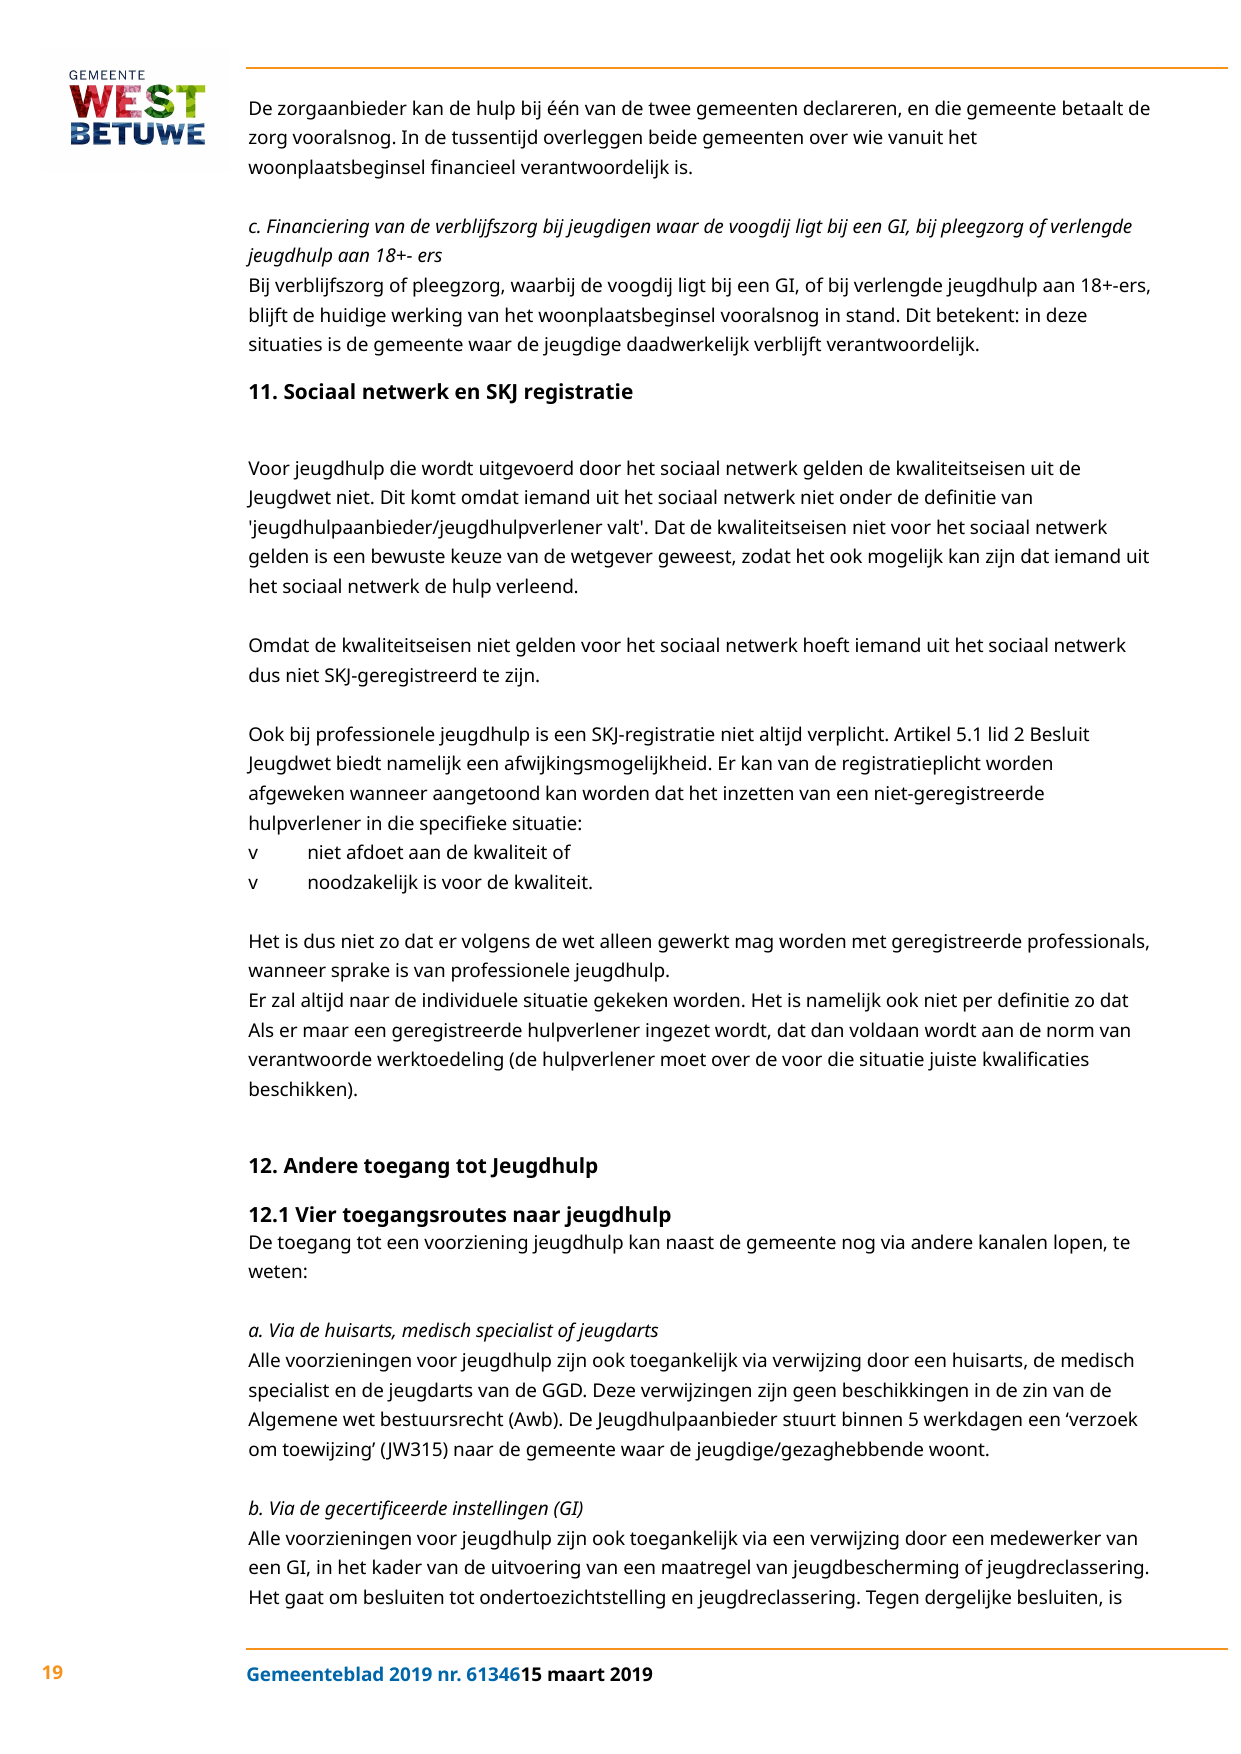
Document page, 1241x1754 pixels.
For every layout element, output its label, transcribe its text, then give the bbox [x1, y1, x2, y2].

text Bij verblijfszorg of pleegzorg, waarbij de voogdij ligt bij een GI, of bij verlengde jeugdhulp aan 18+-ers, blijft de huidige werking van het woonplaatsbeginsel vooralsnog in stand. Dit betekent: in deze situaties is de gemeente waar de jeugdige daadwerkelijk verblijft verantwoordelijk. [248, 272, 1152, 357]
text 12.1 Vier toegangsroutes naar jeugdhulp [248, 1201, 1152, 1229]
text 12. Andere toegang tot Jeugdhulp [248, 1151, 1152, 1180]
picture [41, 47, 231, 172]
text Omdat de kwaliteitseisen niet gelden voor het sociaal netwerk hoeft iemand uit het sociaal netwerk dus niet SKJ-geregistreerd te zijn. [248, 632, 1152, 688]
list noodzakelijk is voor de kwaliteit. [248, 869, 1152, 895]
text a. Via de huisarts, medisch specialist of jeugdarts [248, 1318, 1152, 1343]
text De toegang tot een voorziening jeugdhulp kan naast de gemeente nog via andere kanalen lopen, te weten: [248, 1229, 1152, 1284]
list niet afdoet aan de kwaliteit of [248, 839, 1152, 865]
text c. Financiering van de verblijfszorg bij jeugdigen waar de voogdij ligt bij een GI, bij pleegzorg of verlengde jeugdhulp aan 18+- ers [248, 213, 1152, 268]
text Het is dus niet zo dat er volgens de wet alleen gewerkt mag worden met geregistreerde professionals, wanneer sprake is van professionele jeugdhulp. [248, 928, 1152, 983]
text Ook bij professionele jeugdhulp is een SKJ-registratie niet altijd verplicht. Artikel 5.1 lid 2 Besluit Jeugdwet biedt namelijk een afwijkingsmogelijkheid. Er kan van de registratieplicht worden afgeweken wanneer aangetoond kan worden dat het inzetten van een niet-geregistreerde hulpverlener in die specifieke situatie: [248, 721, 1152, 836]
text De zorgaanbieder kan de hulp bij één van de twee gemeenten declareren, en die gemeente betaalt de zorg vooralsnog. In de tussentijd overleggen beide gemeenten over wie vanuit het woonplaatsbeginsel financieel verantwoordelijk is. [248, 95, 1152, 180]
text 11. Sociaal netwerk en SKJ registratie [248, 377, 1152, 406]
text Alle voorzieningen voor jeugdhulp zijn ook toegankelijk via een verwijzing door een medewerker van een GI, in het kader van de uitvoering van een maatregel van jeugdbescherming of jeugdreclassering. Het gaat om besluiten tot ondertoezichtstelling en jeugdreclassering. Tegen dergelijke besluiten, is [248, 1525, 1152, 1610]
text Alle voorzieningen voor jeugdhulp zijn ook toegankelijk via verwijzing door een huisarts, de medisch specialist en de jeugdarts van de GGD. Deze verwijzingen zijn geen beschikkingen in de zin van de Algemene wet bestuursrecht (Awb). De Jeugdhulpaanbieder stuurt binnen 5 werkdagen een ‘verzoek om toewijzing’ (JW315) naar de gemeente waar de jeugdige/gezaghebbende woont. [248, 1347, 1152, 1462]
text Voor jeugdhulp die wordt uitgevoerd door het sociaal netwerk gelden de kwaliteitseisen uit de Jeugdwet niet. Dit komt omdat iemand uit het sociaal netwerk niet onder de definitie van 'jeugdhulpaanbieder/jeugdhulpverlener valt'. Dat de kwaliteitseisen niet voor het sociaal netwerk gelden is een bewuste keuze van de wetgever geweest, zodat het ook mogelijk kan zijn dat iemand uit het sociaal netwerk de hulp verleend. [248, 455, 1152, 599]
text Er zal altijd naar de individuele situatie gekeken worden. Het is namelijk ook niet per definitie zo dat Als er maar een geregistreerde hulpverlener ingezet wordt, dat dan voldaan wordt aan de norm van verantwoorde werktoedeling (de hulpverlener moet over de voor die situatie juiste kwalificaties beschikken). [248, 987, 1152, 1102]
text b. Via de gecertificeerde instellingen (GI) [248, 1495, 1152, 1521]
